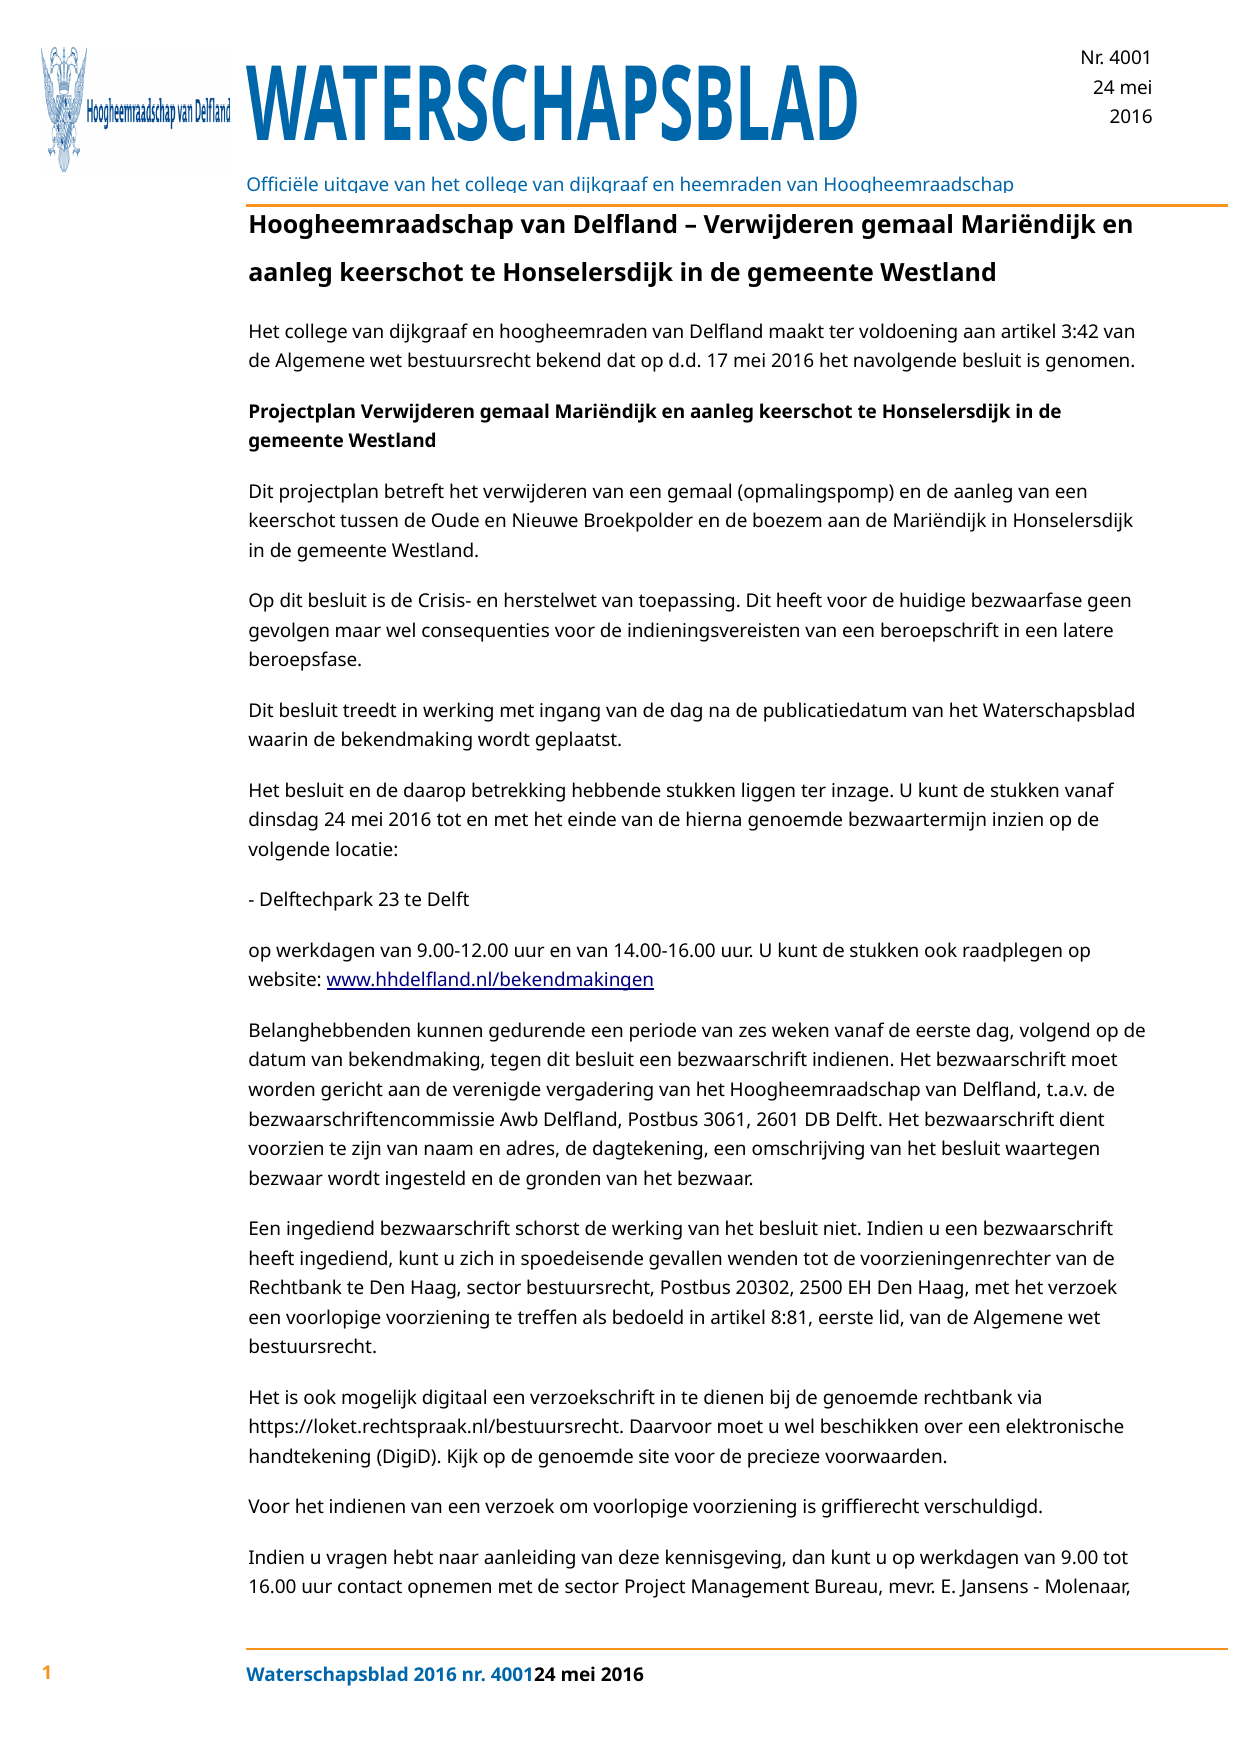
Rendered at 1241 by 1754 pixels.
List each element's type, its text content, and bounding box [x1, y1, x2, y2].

text Het college van dijkgraaf en hoogheemraden van Delfland maakt ter voldoening aan artikel 3:42 van de Algemene wet bestuursrecht bekend dat op d.d. 17 mei 2016 het navolgende besluit is genomen. [248, 318, 1152, 373]
text op werkdagen van 9.00-12.00 uur en van 14.00-16.00 uur. U kunt de stukken ook raadplegen op website: www.hhdelfland.nl/bekendmakingen [248, 937, 1152, 992]
text Voor het indienen van een verzoek om voorlopige voorziening is griffierecht verschuldigd. [248, 1494, 1152, 1519]
text Op dit besluit is de Crisis- en herstelwet van toepassing. Dit heeft voor de huidige bezwaarfase geen gevolgen maar wel consequenties voor de indieningsvereisten van een beroepschrift in een latere beroepsfase. [248, 587, 1152, 672]
text Dit besluit treedt in werking met ingang van de dag na de publicatiedatum van het Waterschapsblad waarin de bekendmaking wordt geplaatst. [248, 697, 1152, 752]
text Een ingediend bezwaarschrift schorst de werking van het besluit niet. Indien u een bezwaarschrift heeft ingediend, kunt u zich in spoedeisende gevallen wenden tot de voorzieningenrechter van de Rechtbank te Den Haag, sector bestuursrecht, Postbus 20302, 2500 EH Den Haag, met het verzoek een voorlopige voorziening te treffen als bedoeld in artikel 8:81, eerste lid, van de Algemene wet bestuursrecht. [248, 1215, 1152, 1359]
text Belanghebbenden kunnen gedurende een periode van zes weken vanaf de eerste dag, volgend op de datum van bekendmaking, tegen dit besluit een bezwaarschrift indienen. Het bezwaarschrift moet worden gericht aan de verenigde vergadering van het Hoogheemraadschap van Delfland, t.a.v. de bezwaarschriftencommissie Awb Delfland, Postbus 3061, 2601 DB Delft. Het bezwaarschrift dient voorzien te zijn van naam en adres, de dagtekening, een omschrijving van het besluit waartegen bezwaar wordt ingesteld en de gronden van het bezwaar. [248, 1017, 1152, 1191]
text Dit projectplan betreft het verwijderen van een gemaal (opmalingspomp) en de aanleg van een keerschot tussen de Oude en Nieuwe Broekpolder en de boezem aan de Mariëndijk in Honselersdijk in de gemeente Westland. [248, 478, 1152, 563]
picture [41, 47, 231, 172]
text Projectplan Verwijderen gemaal Mariëndijk en aanleg keerschot te Honselersdijk in de gemeente Westland [248, 398, 1152, 453]
text Het is ook mogelijk digitaal een verzoekschrift in te dienen bij de genoemde rechtbank via https://loket.rechtspraak.nl/bestuursrecht. Daarvoor moet u wel beschikken over een elektronische handtekening (DigiD). Kijk op de genoemde site voor de precieze voorwaarden. [248, 1384, 1152, 1469]
text Het besluit en de daarop betrekking hebbende stukken liggen ter inzage. U kunt de stukken vanaf dinsdag 24 mei 2016 tot en met het einde van de hierna genoemde bezwaartermijn inzien op de volgende locatie: [248, 777, 1152, 862]
text Indien u vragen hebt naar aanleiding van deze kennisgeving, dan kunt u op werkdagen van 9.00 tot 16.00 uur contact opnemen met de sector Project Management Bureau, mevr. E. Jansens - Molenaar, [248, 1544, 1152, 1599]
text - Delftechpark 23 te Delft [248, 887, 1152, 912]
text Hoogheemraadschap van Delfland – Verwijderen gemaal Mariëndijk en aanleg keerschot te Honselersdijk in de gemeente Westland [248, 207, 1152, 288]
